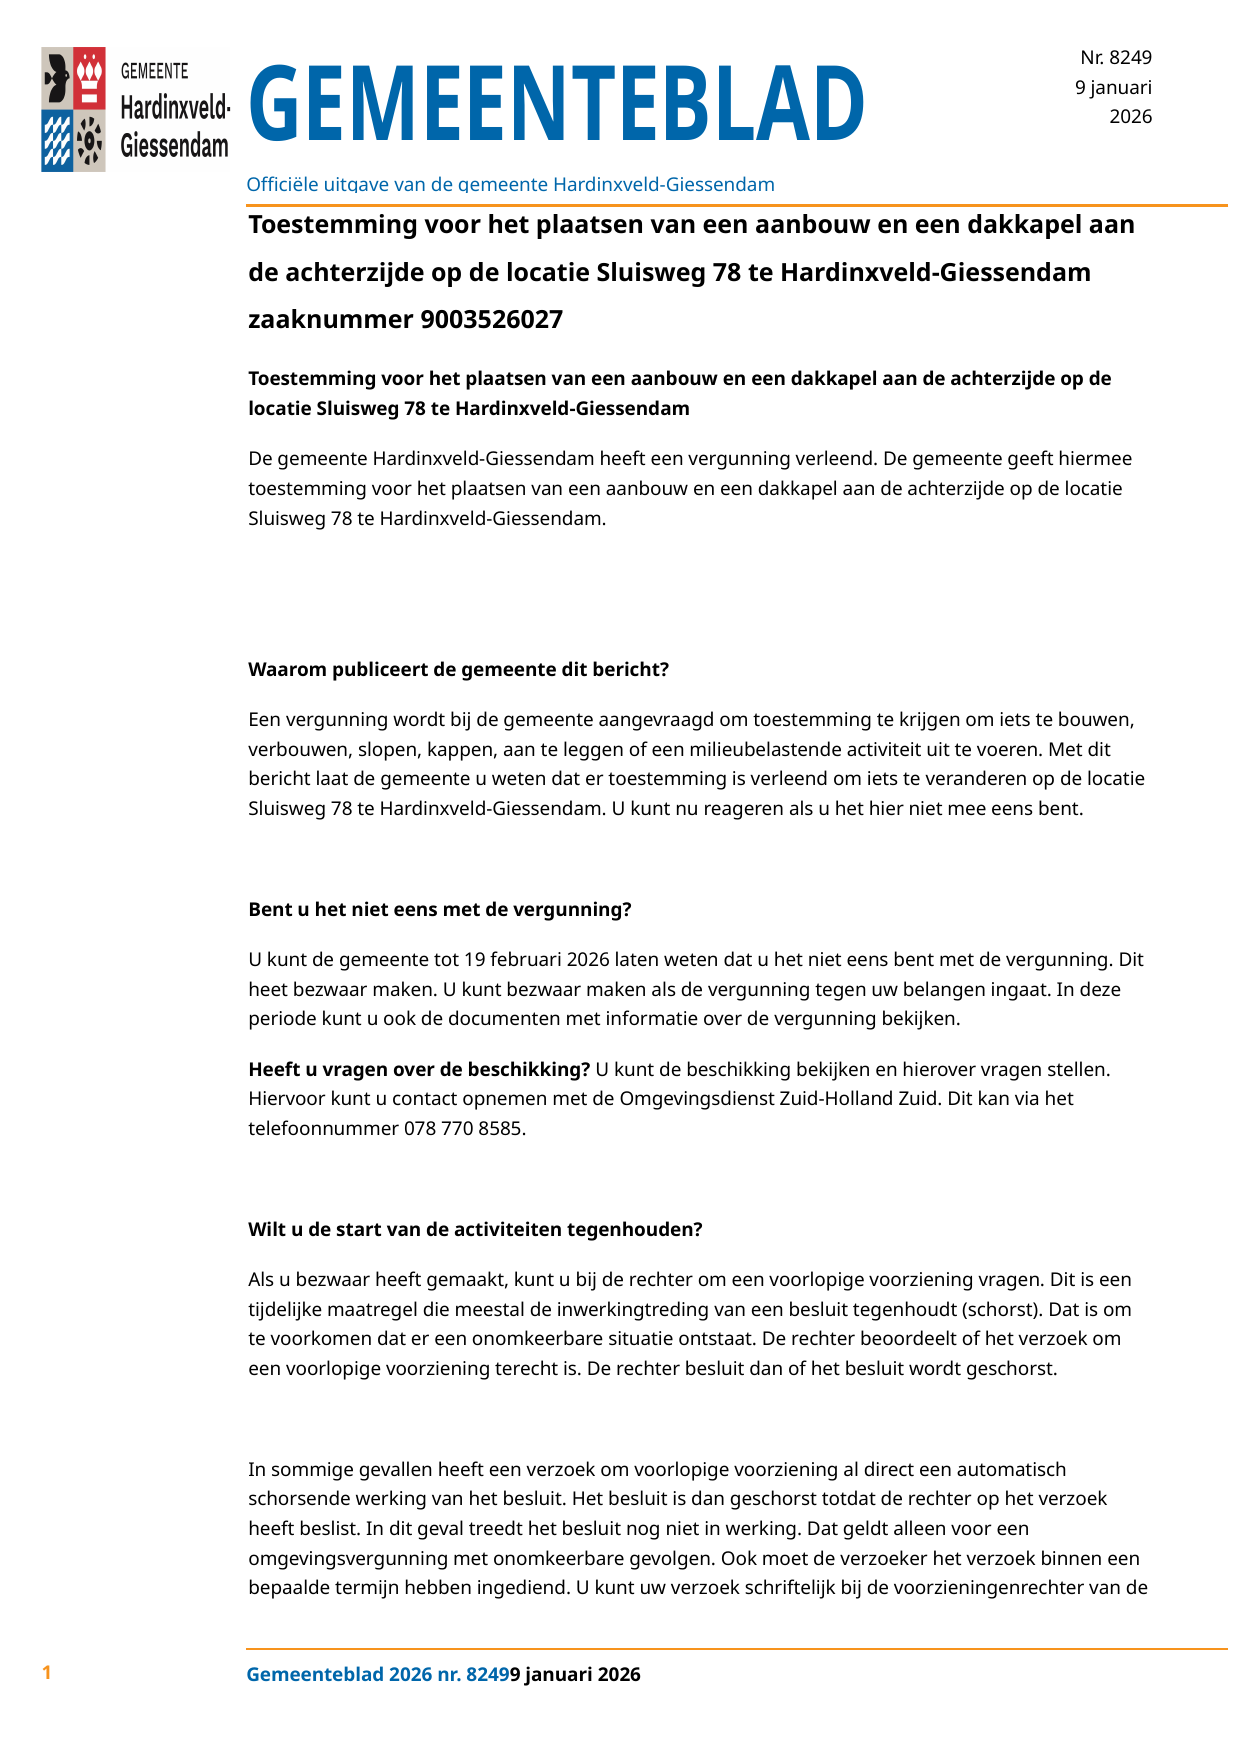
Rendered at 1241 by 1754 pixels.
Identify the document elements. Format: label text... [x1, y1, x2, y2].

text In sommige gevallen heeft een verzoek om voorlopige voorziening al direct een automatisch schorsende werking van het besluit. Het besluit is dan geschorst totdat de rechter op het verzoek heeft beslist. In dit geval treedt het besluit nog niet in werking. Dat geldt alleen voor een omgevingsvergunning met onomkeerbare gevolgen. Ook moet de verzoeker het verzoek binnen een bepaalde termijn hebben ingediend. U kunt uw verzoek schriftelijk bij de voorzieningenrechter van de [248, 1456, 1152, 1600]
text Bent u het niet eens met de vergunning? [248, 896, 1152, 922]
picture [41, 47, 231, 172]
text Als u bezwaar heeft gemaakt, kunt u bij de rechter om een voorlopige voorziening vragen. Dit is een tijdelijke maatregel die meestal de inwerkingtreding van een besluit tegenhoudt (schorst). Dat is om te voorkomen dat er een onomkeerbare situatie ontstaat. De rechter beoordeelt of het verzoek om een voorlopige voorziening terecht is. De rechter besluit dan of het besluit wordt geschorst. [248, 1266, 1152, 1381]
text De gemeente Hardinxveld-Giessendam heeft een vergunning verleend. De gemeente geeft hiermee toestemming voor het plaatsen van een aanbouw en een dakkapel aan de achterzijde op de locatie Sluisweg 78 te Hardinxveld-Giessendam. [248, 446, 1152, 530]
text Toestemming voor het plaatsen van een aanbouw en een dakkapel aan de achterzijde op de locatie Sluisweg 78 te Hardinxveld-Giessendam [248, 366, 1152, 421]
text Waarom publiceert de gemeente dit bericht? [248, 656, 1152, 682]
text Een vergunning wordt bij de gemeente aangevraagd om toestemming te krijgen om iets te bouwen, verbouwen, slopen, kappen, aan te leggen of een milieubelastende activiteit uit te voeren. Met dit bericht laat de gemeente u weten dat er toestemming is verleend om iets te veranderen op de locatie Sluisweg 78 te Hardinxveld-Giessendam. U kunt nu reageren als u het hier niet mee eens bent. [248, 706, 1152, 821]
text Toestemming voor het plaatsen van een aanbouw en een dakkapel aan de achterzijde op de locatie Sluisweg 78 te Hardinxveld-Giessendam zaaknummer 9003526027 [248, 207, 1152, 336]
text Wilt u de start van de activiteiten tegenhouden? [248, 1216, 1152, 1242]
text U kunt de gemeente tot 19 februari 2026 laten weten dat u het niet eens bent met de vergunning. Dit heet bezwaar maken. U kunt bezwaar maken als de vergunning tegen uw belangen ingaat. In deze periode kunt u ook de documenten met informatie over de vergunning bekijken. [248, 946, 1152, 1031]
text Heeft u vragen over de beschikking? U kunt de beschikking bekijken en hierover vragen stellen. Hiervoor kunt u contact opnemen met de Omgevingsdienst Zuid-Holland Zuid. Dit kan via het telefoonnummer 078 770 8585. [248, 1056, 1152, 1141]
